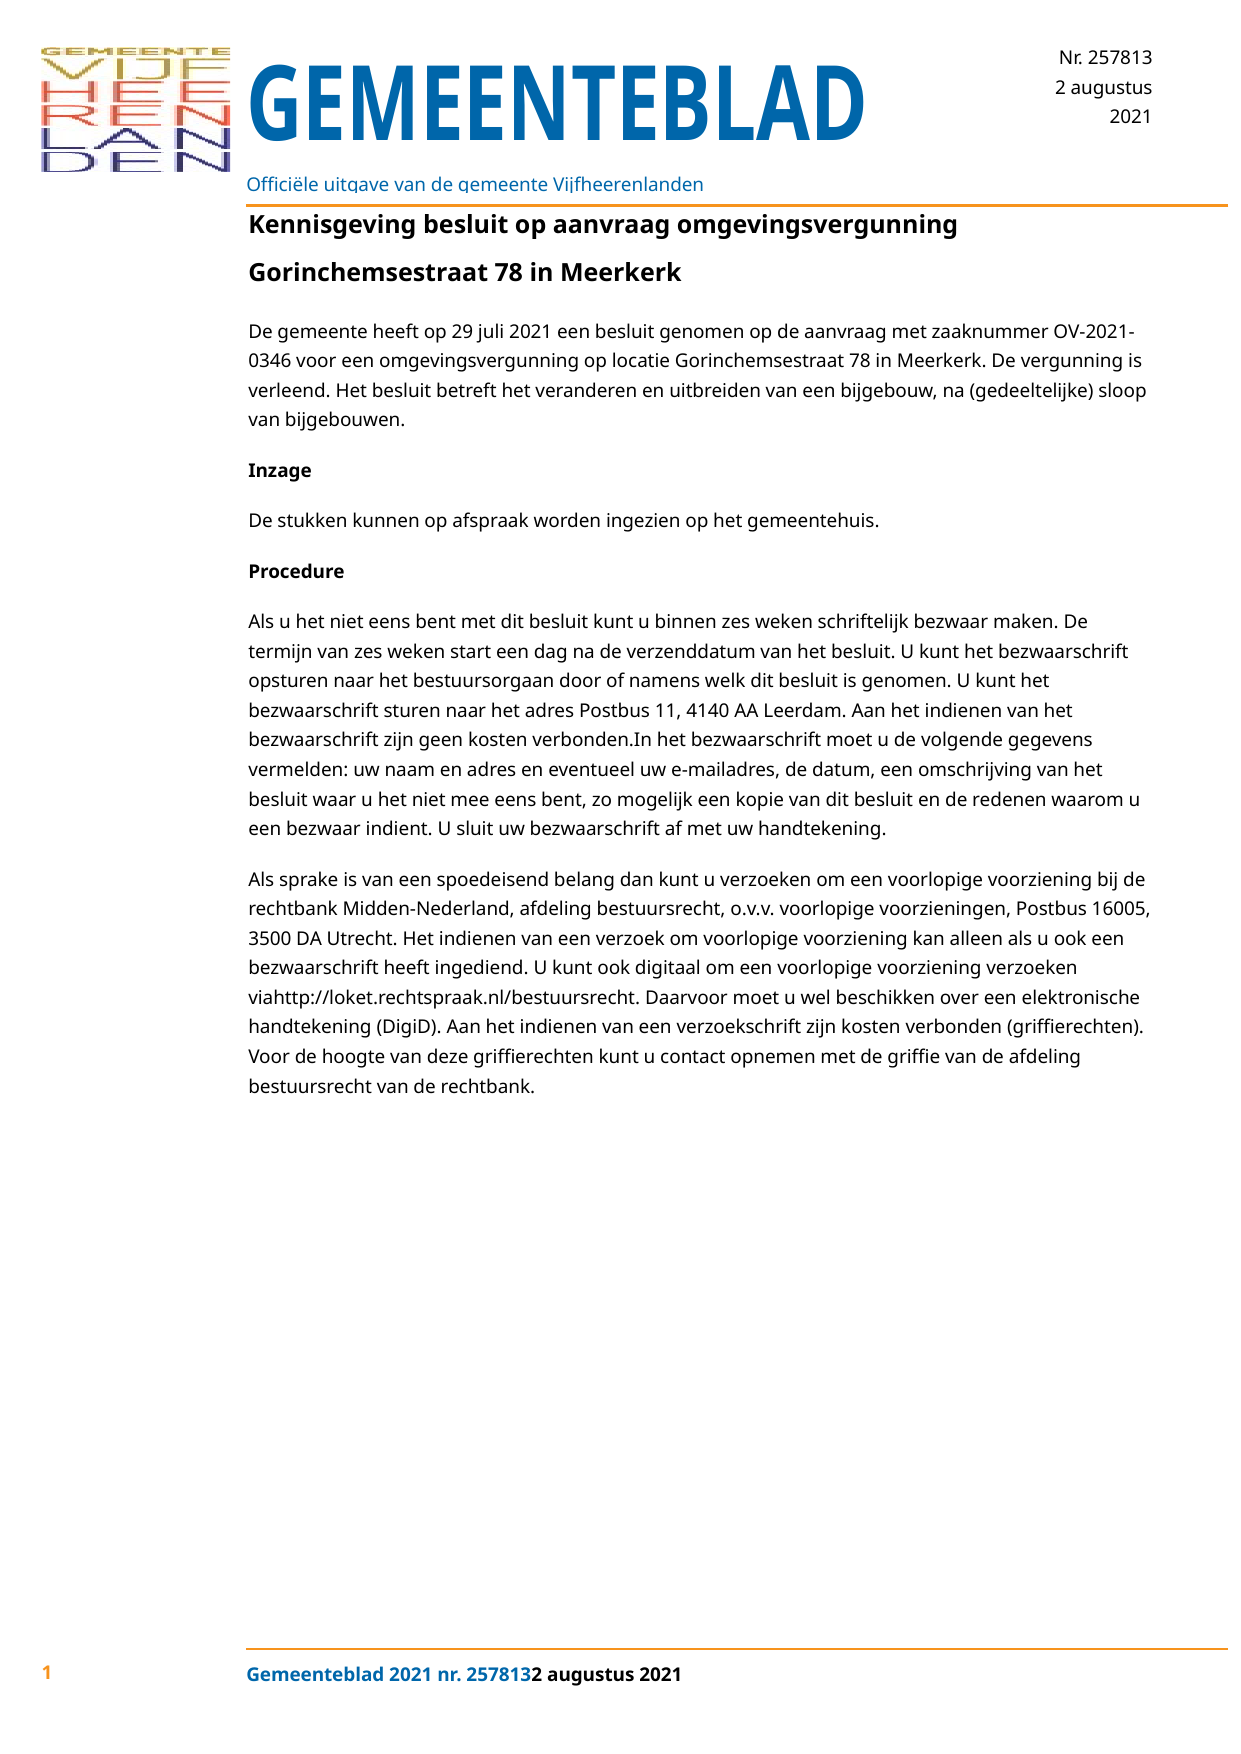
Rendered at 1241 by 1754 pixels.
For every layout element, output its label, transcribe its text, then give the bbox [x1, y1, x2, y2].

text Procedure [248, 558, 1152, 584]
picture [41, 47, 231, 172]
text Als u het niet eens bent met dit besluit kunt u binnen zes weken schriftelijk bezwaar maken. De termijn van zes weken start een dag na de verzenddatum van het besluit. U kunt het bezwaarschrift opsturen naar het bestuursorgaan door of namens welk dit besluit is genomen. U kunt het bezwaarschrift sturen naar het adres Postbus 11, 4140 AA Leerdam. Aan het indienen van het bezwaarschrift zijn geen kosten verbonden.In het bezwaarschrift moet u de volgende gegevens vermelden: uw naam en adres en eventueel uw e-mailadres, de datum, een omschrijving van het besluit waar u het niet mee eens bent, zo mogelijk een kopie van dit besluit en de redenen waarom u een bezwaar indient. U sluit uw bezwaarschrift af met uw handtekening. [248, 608, 1152, 841]
text De gemeente heeft op 29 juli 2021 een besluit genomen op de aanvraag met zaaknummer OV-2021-0346 voor een omgevingsvergunning op locatie Gorinchemsestraat 78 in Meerkerk. De vergunning is verleend. Het besluit betreft het veranderen en uitbreiden van een bijgebouw, na (gedeeltelijke) sloop van bijgebouwen. [248, 318, 1152, 432]
text Als sprake is van een spoedeisend belang dan kunt u verzoeken om een voorlopige voorziening bij de rechtbank Midden-Nederland, afdeling bestuursrecht, o.v.v. voorlopige voorzieningen, Postbus 16005, 3500 DA Utrecht. Het indienen van een verzoek om voorlopige voorziening kan alleen als u ook een bezwaarschrift heeft ingediend. U kunt ook digitaal om een voorlopige voorziening verzoeken viahttp://loket.rechtspraak.nl/bestuursrecht. Daarvoor moet u wel beschikken over een elektronische handtekening (DigiD). Aan het indienen van een verzoekschrift zijn kosten verbonden (griffierechten). Voor de hoogte van deze griffierechten kunt u contact opnemen met de griffie van de afdeling bestuursrecht van de rechtbank. [248, 866, 1152, 1099]
text De stukken kunnen op afspraak worden ingezien op het gemeentehuis. [248, 507, 1152, 533]
text Kennisgeving besluit op aanvraag omgevingsvergunning Gorinchemsestraat 78 in Meerkerk [248, 207, 1152, 288]
text Inzage [248, 457, 1152, 483]
